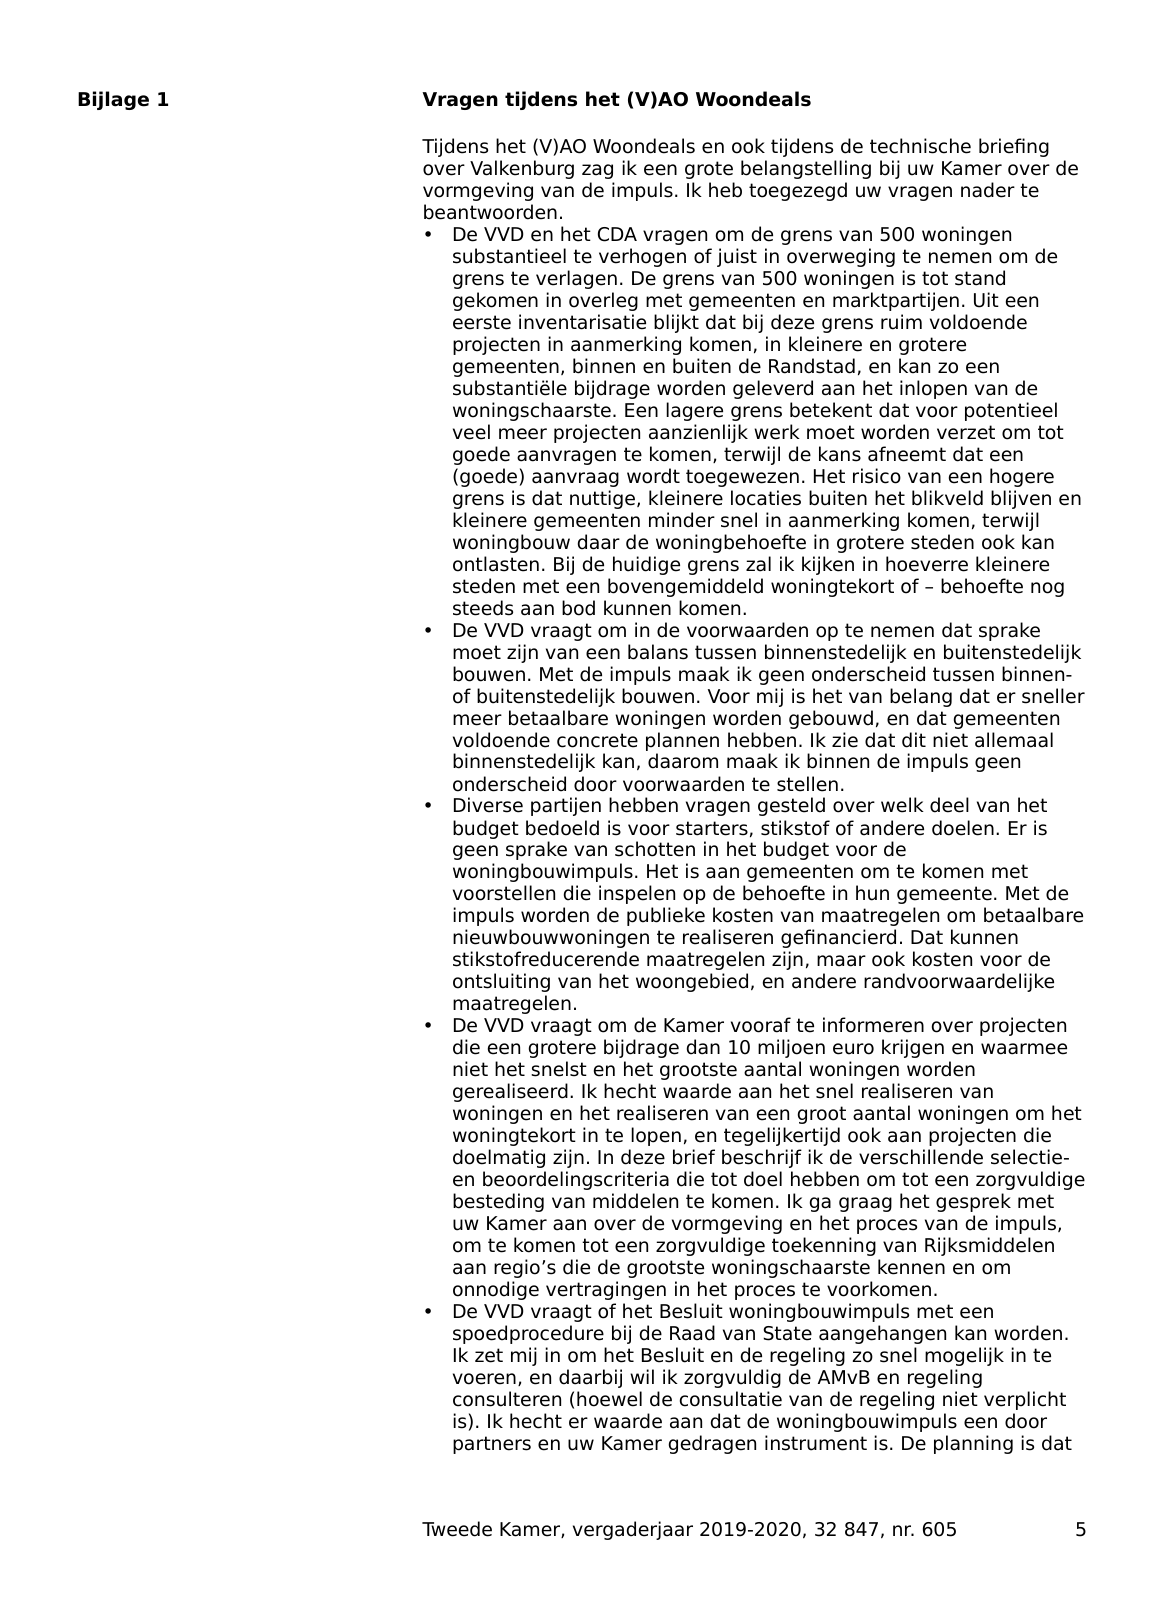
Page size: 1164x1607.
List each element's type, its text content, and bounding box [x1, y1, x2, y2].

text • De VVD vraagt om de Kamer vooraf te informeren over projecten die een grotere bijdrage dan 10 miljoen euro krijgen en waarmee niet het snelst en het grootste aantal woningen worden gerealiseerd. Ik hecht waarde aan het snel realiseren van woningen en het realiseren van een groot aantal woningen om het woningtekort in te lopen, en tegelijkertijd ook aan projecten die doelmatig zijn. In deze brief beschrijf ik de verschillende selectie- en beoordelingscriteria die tot doel hebben om tot een zorgvuldige besteding van middelen te komen. Ik ga graag het gesprek met uw Kamer aan over de vormgeving en het proces van de impuls, om te komen tot een zorgvuldige toekenning van Rijksmiddelen aan regio’s die de grootste woningschaarste kennen en om onnodige vertragingen in het proces te voorkomen. [422, 1015, 1087, 1301]
text • De VVD vraagt of het Besluit woningbouwimpuls met een spoedprocedure bij de Raad van State aangehangen kan worden. Ik zet mij in om het Besluit en de regeling zo snel mogelijk in te voeren, en daarbij wil ik zorgvuldig de AMvB en regeling consulteren (hoewel de consultatie van de regeling niet verplicht is). Ik hecht er waarde aan dat de woningbouwimpuls een door partners en uw Kamer gedragen instrument is. De planning is dat [422, 1301, 1087, 1455]
text • Diverse partijen hebben vragen gesteld over welk deel van het budget bedoeld is voor starters, stikstof of andere doelen. Er is geen sprake van schotten in het budget voor de woningbouwimpuls. Het is aan gemeenten om te komen met voorstellen die inspelen op de behoefte in hun gemeente. Met de impuls worden de publieke kosten van maatregelen om betaalbare nieuwbouwwoningen te realiseren gefinancierd. Dat kunnen stikstofreducerende maatregelen zijn, maar ook kosten voor de ontsluiting van het woongebied, en andere randvoorwaardelijke maatregelen. [422, 795, 1087, 1015]
subtitle Bijlage 1 Vragen tijdens het (V)AO Woondeals [77, 89, 1087, 111]
text Tijdens het (V)AO Woondeals en ook tijdens de technische briefing over Valkenburg zag ik een grote belangstelling bij uw Kamer over de vormgeving van de impuls. Ik heb toegezegd uw vragen nader te beantwoorden. [422, 136, 1087, 224]
text • De VVD en het CDA vragen om de grens van 500 woningen substantieel te verhogen of juist in overweging te nemen om de grens te verlagen. De grens van 500 woningen is tot stand gekomen in overleg met gemeenten en marktpartijen. Uit een eerste inventarisatie blijkt dat bij deze grens ruim voldoende projecten in aanmerking komen, in kleinere en grotere gemeenten, binnen en buiten de Randstad, en kan zo een substantiële bijdrage worden geleverd aan het inlopen van de woningschaarste. Een lagere grens betekent dat voor potentieel veel meer projecten aanzienlijk werk moet worden verzet om tot goede aanvragen te komen, terwijl de kans afneemt dat een (goede) aanvraag wordt toegewezen. Het risico van een hogere grens is dat nuttige, kleinere locaties buiten het blikveld blijven en kleinere gemeenten minder snel in aanmerking komen, terwijl woningbouw daar de woningbehoefte in grotere steden ook kan ontlasten. Bij de huidige grens zal ik kijken in hoeverre kleinere steden met een bovengemiddeld woningtekort of – behoefte nog steeds aan bod kunnen komen. [422, 224, 1087, 619]
text • De VVD vraagt om in de voorwaarden op te nemen dat sprake moet zijn van een balans tussen binnenstedelijk en buitenstedelijk bouwen. Met de impuls maak ik geen onderscheid tussen binnen- of buitenstedelijk bouwen. Voor mij is het van belang dat er sneller meer betaalbare woningen worden gebouwd, en dat gemeenten voldoende concrete plannen hebben. Ik zie dat dit niet allemaal binnenstedelijk kan, daarom maak ik binnen de impuls geen onderscheid door voorwaarden te stellen. [422, 619, 1087, 795]
